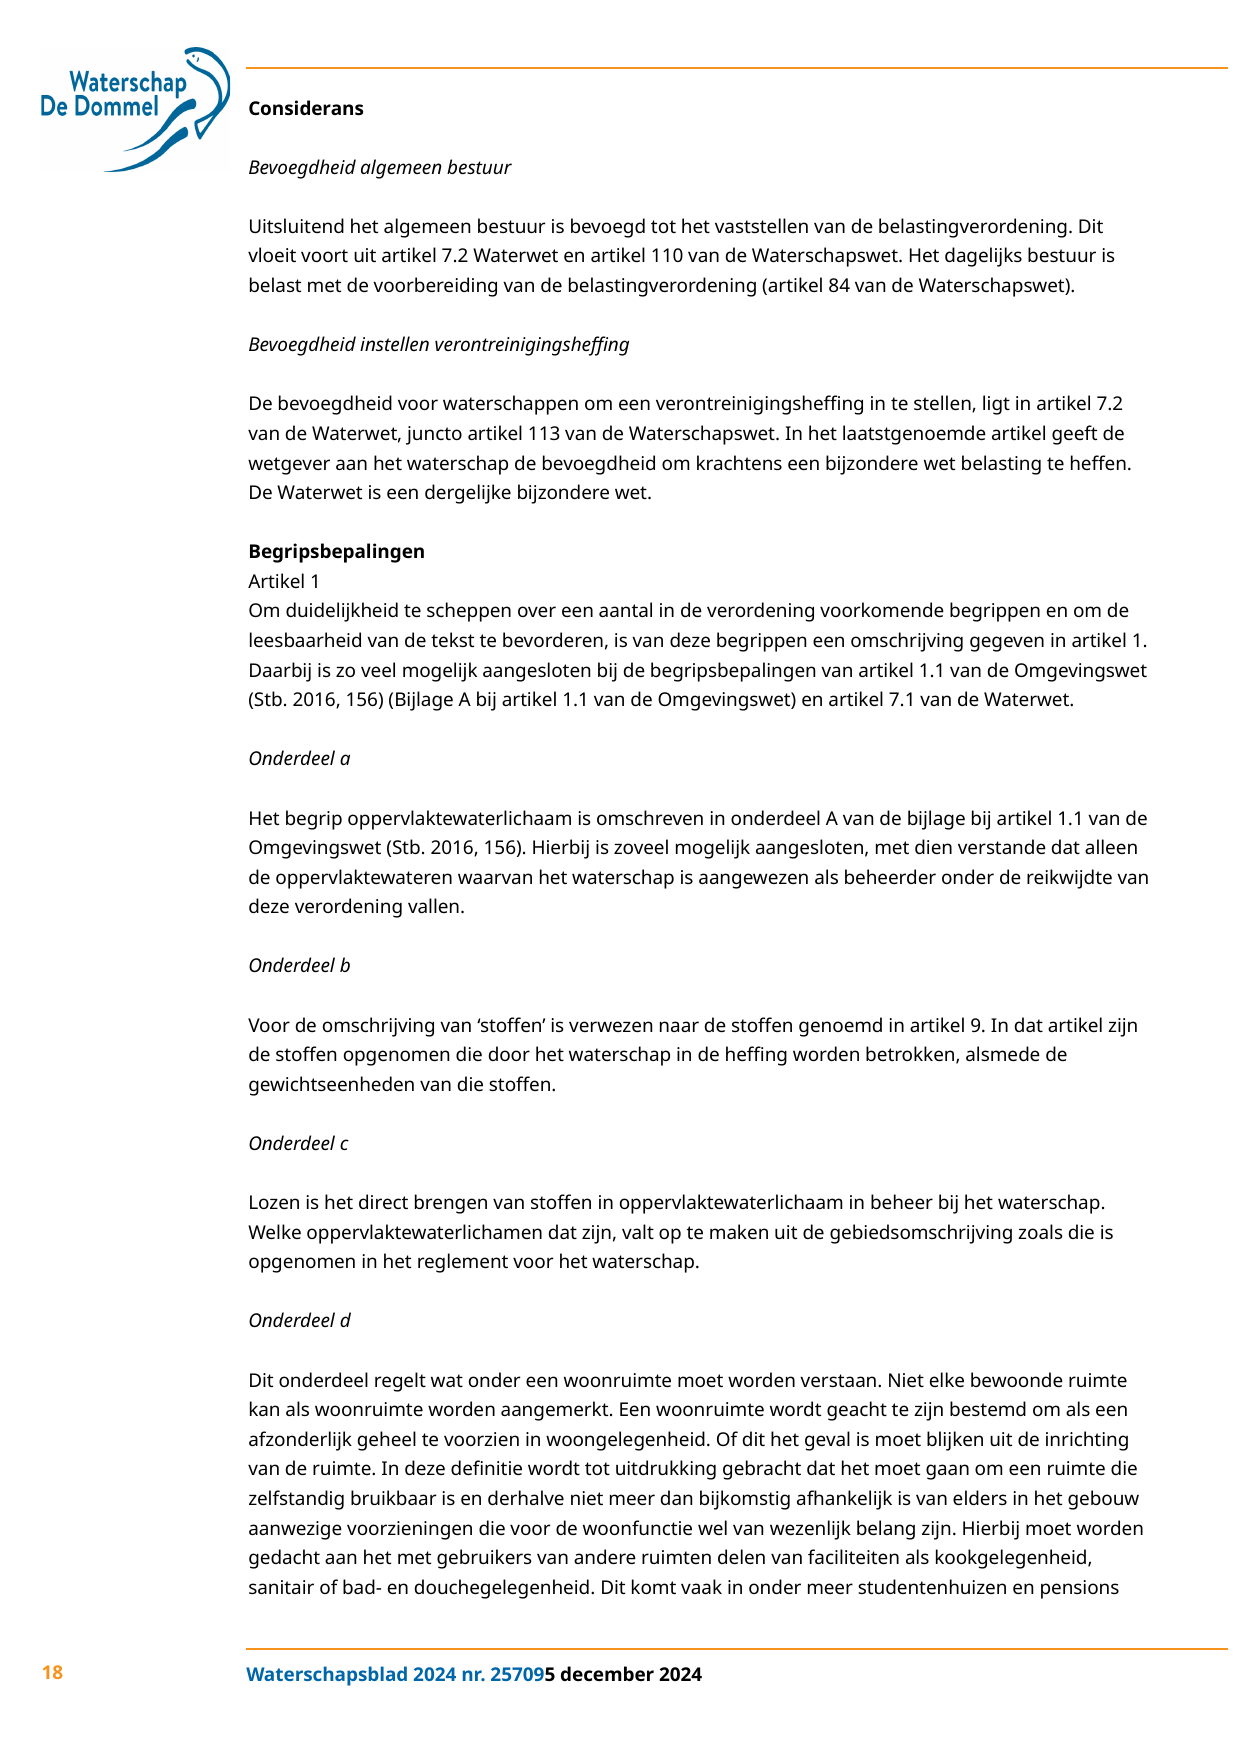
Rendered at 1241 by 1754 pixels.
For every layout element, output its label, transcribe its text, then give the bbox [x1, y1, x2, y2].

text Considerans [248, 95, 1152, 121]
picture [45, 99, 51, 111]
text Onderdeel c [248, 1130, 1152, 1156]
picture [204, 47, 231, 76]
text Bevoegdheid instellen verontreinigingsheffing [248, 331, 1152, 357]
text Om duidelijkheid te scheppen over een aantal in de verordening voorkomende begrippen en om de leesbaarheid van de tekst te bevorderen, is van deze begrippen een omschrijving gegeven in artikel 1. Daarbij is zo veel mogelijk aangesloten bij de begripsbepalingen van artikel 1.1 van de Omgevingswet (Stb. 2016, 156) (Bijlage A bij artikel 1.1 van de Omgevingswet) en artikel 7.1 van de Waterwet. [248, 598, 1152, 712]
text Onderdeel d [248, 1308, 1152, 1333]
text Bevoegdheid algemeen bestuur [248, 154, 1152, 180]
picture [41, 47, 231, 172]
text De bevoegdheid voor waterschappen om een verontreinigingsheffing in te stellen, ligt in artikel 7.2 van de Waterwet, juncto artikel 113 van de Waterschapswet. In het laatstgenoemde artikel geeft de wetgever aan het waterschap de bevoegdheid om krachtens een bijzondere wet belasting te heffen. De Waterwet is een dergelijke bijzondere wet. [248, 391, 1152, 505]
text Voor de omschrijving van ‘stoffen’ is verwezen naar de stoffen genoemd in artikel 9. In dat artikel zijn de stoffen opgenomen die door het waterschap in de heffing worden betrokken, alsmede de gewichtseenheden van die stoffen. [248, 1012, 1152, 1097]
text Lozen is het direct brengen van stoffen in oppervlaktewaterlichaam in beheer bij het waterschap. Welke oppervlaktewaterlichamen dat zijn, valt op te maken uit de gebiedsomschrijving zoals die is opgenomen in het reglement voor het waterschap. [248, 1189, 1152, 1274]
picture [198, 118, 210, 131]
text Onderdeel b [248, 953, 1152, 978]
text Begripsbepalingen [248, 538, 1152, 564]
text Uitsluitend het algemeen bestuur is bevoegd tot het vaststellen van de belastingverordening. Dit vloeit voort uit artikel 7.2 Waterwet en artikel 110 van de Waterschapswet. Het dagelijks bestuur is belast met de voorbereiding van de belastingverordening (artikel 84 van de Waterschapswet). [248, 213, 1152, 298]
text Onderdeel a [248, 746, 1152, 771]
text Het begrip oppervlaktewaterlichaam is omschreven in onderdeel A van de bijlage bij artikel 1.1 van de Omgevingswet (Stb. 2016, 156). Hierbij is zoveel mogelijk aangesloten, met dien verstande dat alleen de oppervlaktewateren waarvan het waterschap is aangewezen als beheerder onder de reikwijdte van deze verordening vallen. [248, 805, 1152, 919]
text Artikel 1 [248, 568, 1152, 594]
text Dit onderdeel regelt wat onder een woonruimte moet worden verstaan. Niet elke bewoonde ruimte kan als woonruimte worden aangemerkt. Een woonruimte wordt geacht te zijn bestemd om als een afzonderlijk geheel te voorzien in woongelegenheid. Of dit het geval is moet blijken uit de inrichting van de ruimte. In deze definitie wordt tot uitdrukking gebracht dat het moet gaan om een ruimte die zelfstandig bruikbaar is en derhalve niet meer dan bijkomstig afhankelijk is van elders in het gebouw aanwezige voorzieningen die voor de woonfunctie wel van wezenlijk belang zijn. Hierbij moet worden gedacht aan het met gebruikers van andere ruimten delen van faciliteiten als kookgelegenheid, sanitair of bad- en douchegelegenheid. Dit komt vaak in onder meer studentenhuizen en pensions [248, 1367, 1152, 1600]
